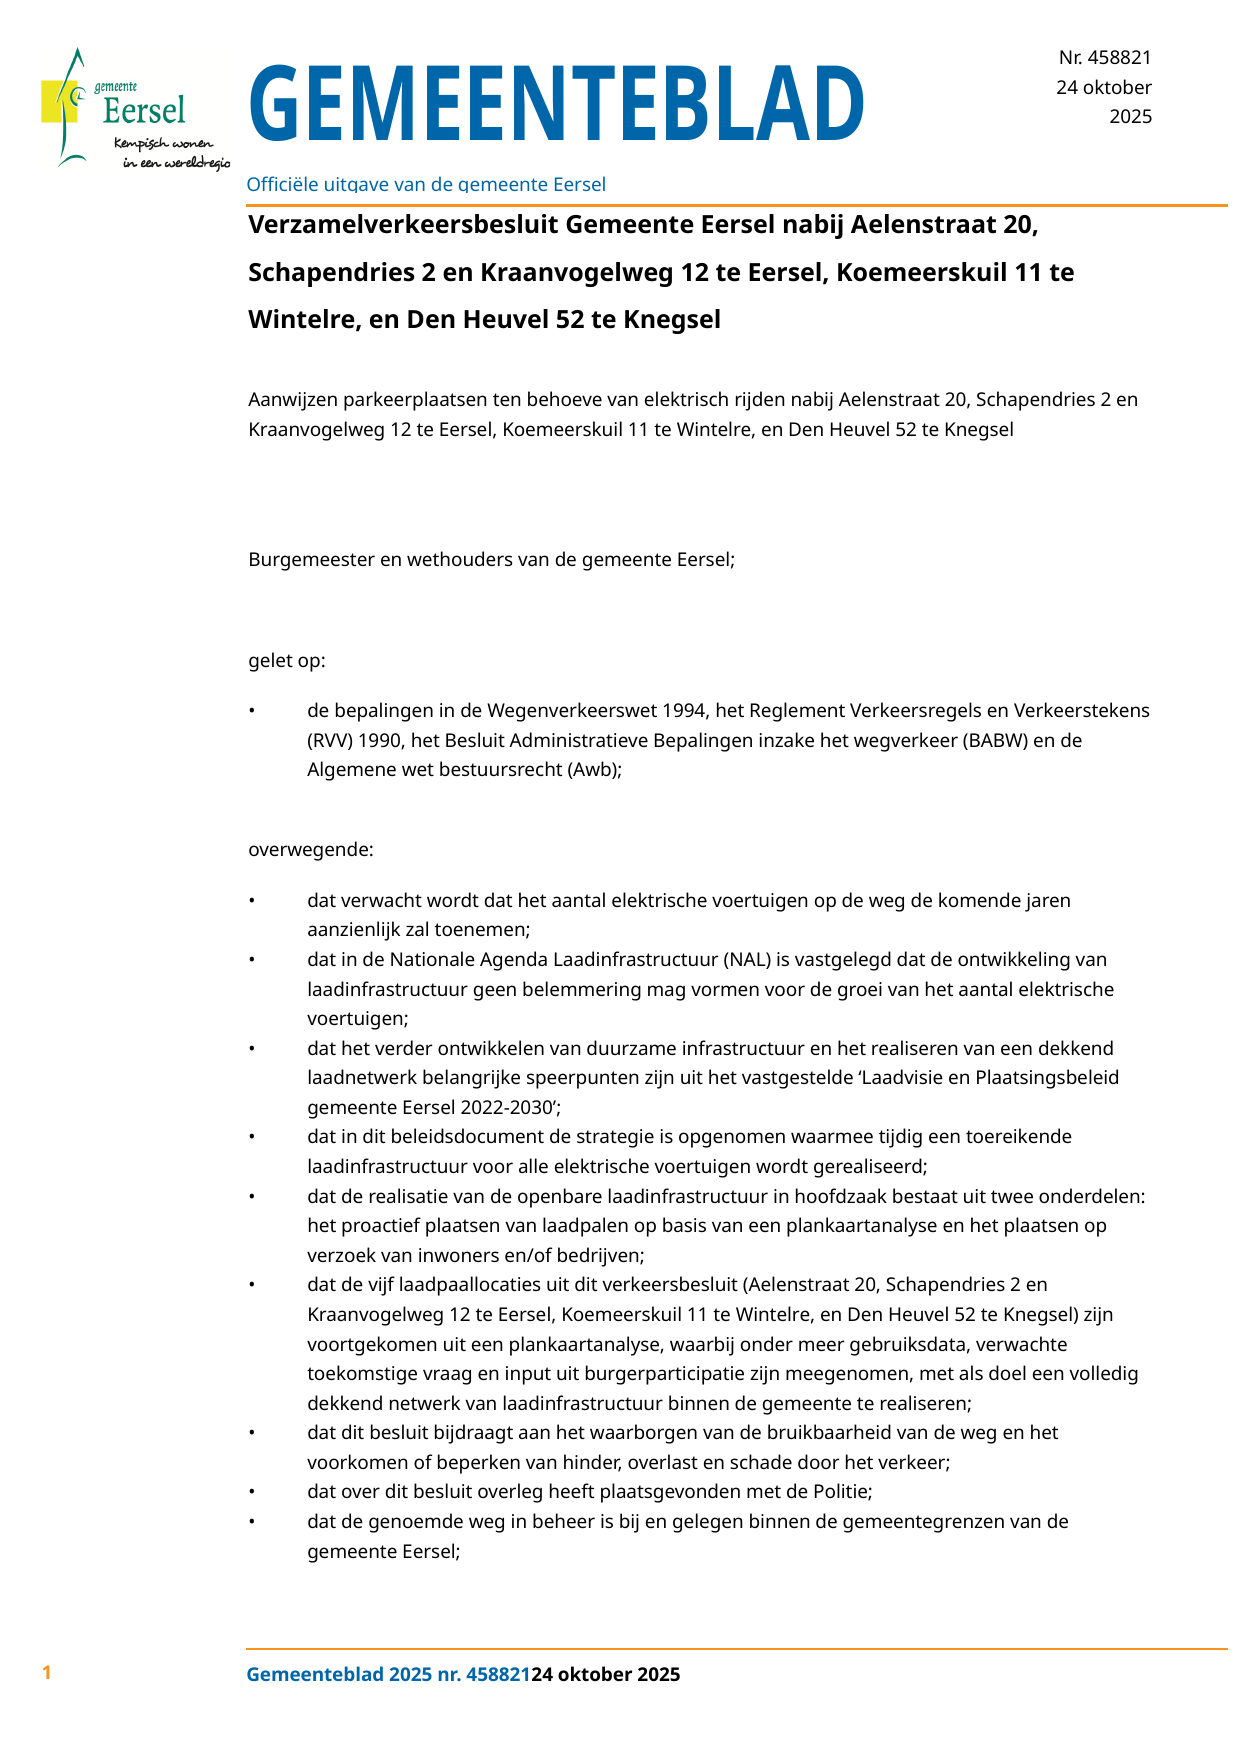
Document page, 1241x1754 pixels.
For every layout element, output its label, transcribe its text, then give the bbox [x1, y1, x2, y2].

text Verzamelverkeersbesluit Gemeente Eersel nabij Aelenstraat 20, Schapendries 2 en Kraanvogelweg 12 te Eersel, Koemeerskuil 11 te Wintelre, en Den Heuvel 52 te Knegsel [248, 207, 1152, 336]
list dat het verder ontwikkelen van duurzame infrastructuur en het realiseren van een dekkend laadnetwerk belangrijke speerpunten zijn uit het vastgestelde ‘Laadvisie en Plaatsingsbeleid gemeente Eersel 2022-2030’; [248, 1035, 1152, 1120]
list dat in de Nationale Agenda Laadinfrastructuur (NAL) is vastgelegd dat de ontwikkeling van laadinfrastructuur geen belemmering mag vormen voor de groei van het aantal elektrische voertuigen; [248, 946, 1152, 1031]
list dat de genoemde weg in beheer is bij en gelegen binnen de gemeentegrenzen van de gemeente Eersel; [248, 1508, 1152, 1564]
list dat dit besluit bijdraagt aan het waarborgen van de bruikbaarheid van de weg en het voorkomen of beperken van hinder, overlast en schade door het verkeer; [248, 1419, 1152, 1475]
text Burgemeester en wethouders van de gemeente Eersel; [248, 546, 1152, 572]
list dat de vijf laadpaallocaties uit dit verkeersbesluit (Aelenstraat 20, Schapendries 2 en Kraanvogelweg 12 te Eersel, Koemeerskuil 11 te Wintelre, en Den Heuvel 52 te Knegsel) zijn voortgekomen uit een plankaartanalyse, waarbij onder meer gebruiksdata, verwachte toekomstige vraag en input uit burgerparticipatie zijn meegenomen, met als doel een volledig dekkend netwerk van laadinfrastructuur binnen de gemeente te realiseren; [248, 1272, 1152, 1416]
list dat verwacht wordt dat het aantal elektrische voertuigen op de weg de komende jaren aanzienlijk zal toenemen; [248, 887, 1152, 942]
list dat over dit besluit overleg heeft plaatsgevonden met de Politie; [248, 1479, 1152, 1504]
text Aanwijzen parkeerplaatsen ten behoeve van elektrisch rijden nabij Aelenstraat 20, Schapendries 2 en Kraanvogelweg 12 te Eersel, Koemeerskuil 11 te Wintelre, en Den Heuvel 52 te Knegsel [248, 386, 1152, 442]
list de bepalingen in de Wegenverkeerswet 1994, het Reglement Verkeersregels en Verkeerstekens (RVV) 1990, het Besluit Administratieve Bepalingen inzake het wegverkeer (BABW) en de Algemene wet bestuursrecht (Awb); [248, 697, 1152, 782]
text gelet op: [248, 647, 1152, 673]
list dat in dit beleidsdocument de strategie is opgenomen waarmee tijdig een toereikende laadinfrastructuur voor alle elektrische voertuigen wordt gerealiseerd; [248, 1124, 1152, 1179]
list dat de realisatie van de openbare laadinfrastructuur in hoofdzaak bestaat uit twee onderdelen: het proactief plaatsen van laadpalen op basis van een plankaartanalyse en het plaatsen op verzoek van inwoners en/of bedrijven; [248, 1183, 1152, 1268]
text overwegende: [248, 837, 1152, 862]
picture [41, 47, 231, 172]
